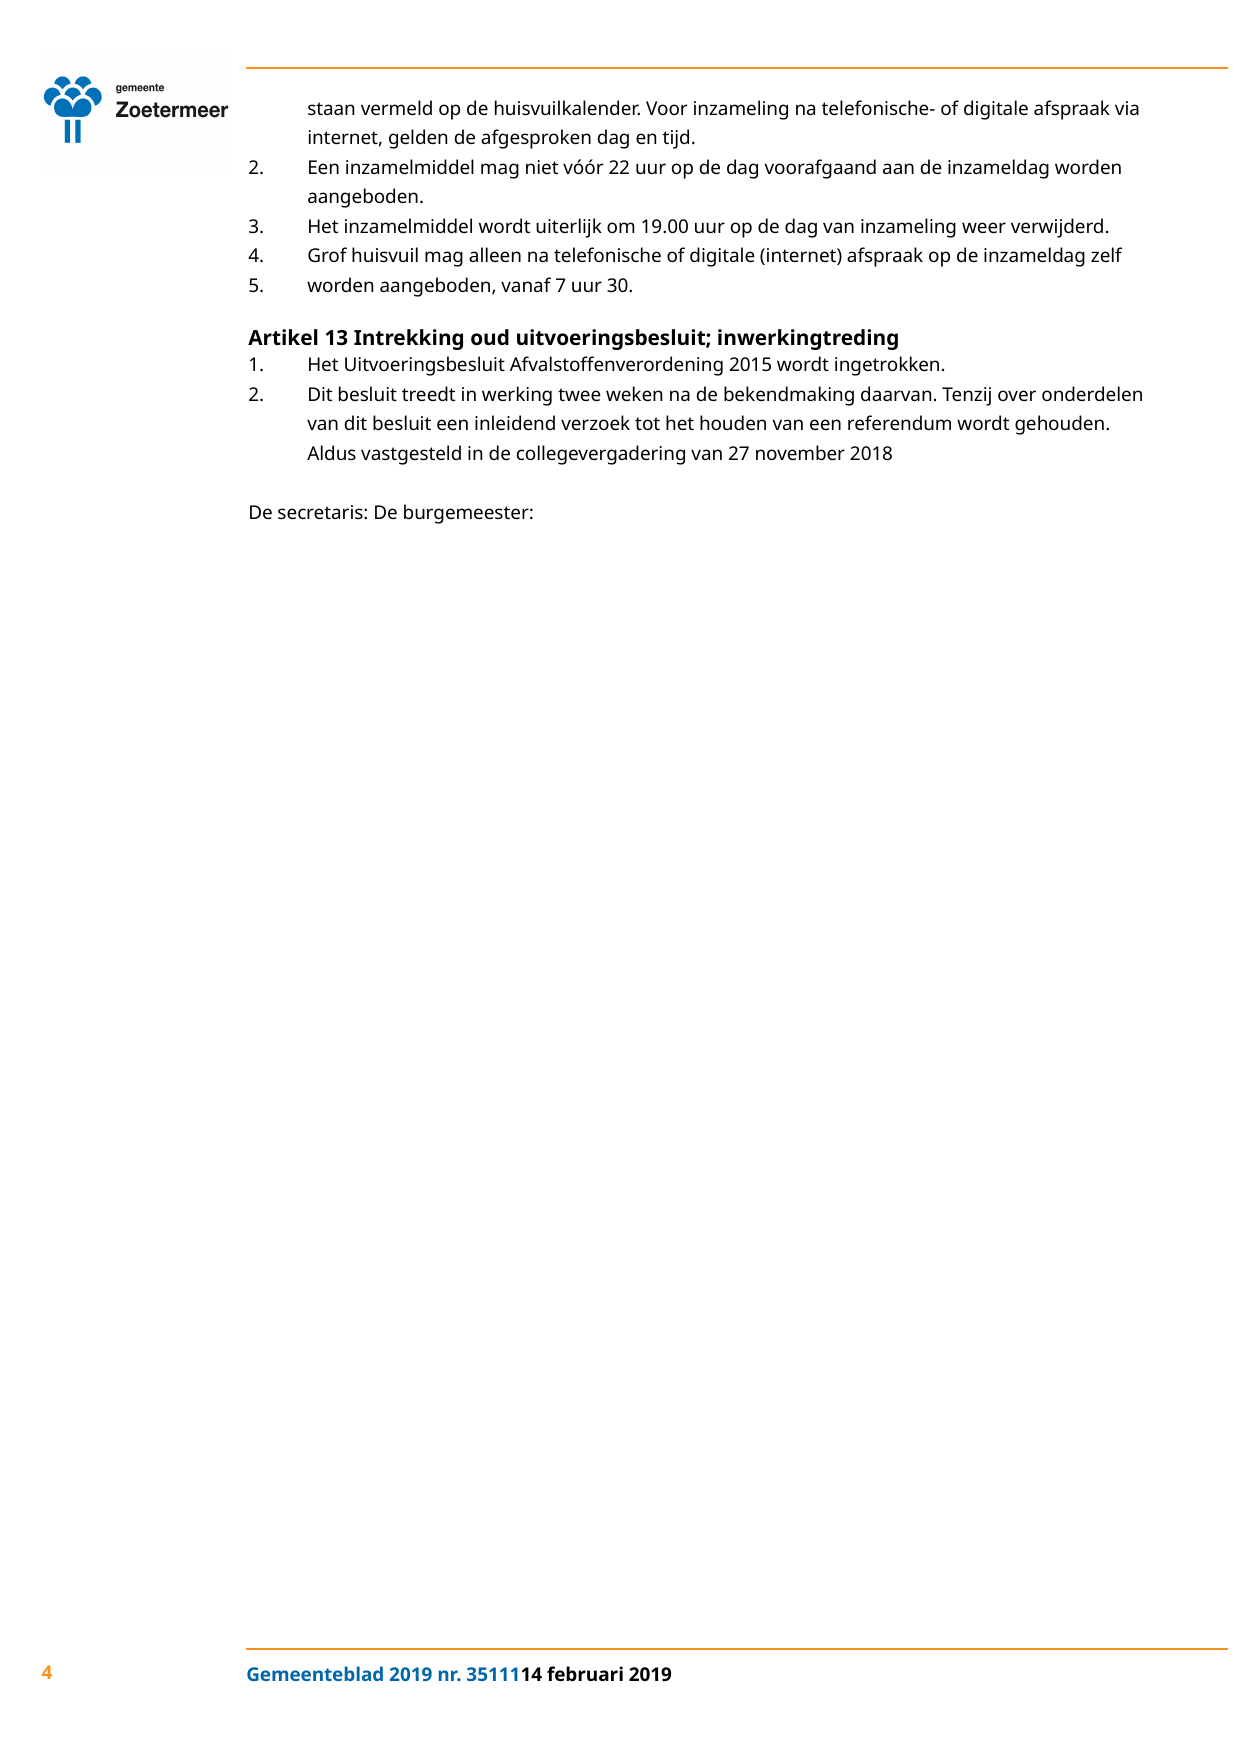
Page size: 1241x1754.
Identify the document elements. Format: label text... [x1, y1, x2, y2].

list Het inzamelmiddel wordt uiterlijk om 19.00 uur op de dag van inzameling weer verwijderd. [248, 213, 1152, 239]
list worden aangeboden, vanaf 7 uur 30. [248, 272, 1152, 298]
text De secretaris: De burgemeester: [248, 499, 1152, 525]
list Een inzamelmiddel mag niet vóór 22 uur op de dag voorafgaand aan de inzameldag worden aangeboden. [248, 154, 1152, 209]
list Dit besluit treedt in werking twee weken na de bekendmaking daarvan. Tenzij over onderdelen van dit besluit een inleidend verzoek tot het houden van een referendum wordt gehouden. Aldus vastgesteld in de collegevergadering van 27 november 2018 [248, 381, 1152, 466]
picture [41, 47, 231, 172]
list Het Uitvoeringsbesluit Afvalstoffenverordening 2015 wordt ingetrokken. [248, 351, 1152, 377]
list staan vermeld op de huisvuilkalender. Voor inzameling na telefonische- of digitale afspraak via internet, gelden de afgesproken dag en tijd. [248, 95, 1152, 150]
text Artikel 13 Intrekking oud uitvoeringsbesluit; inwerkingtreding [248, 323, 1152, 351]
list Grof huisvuil mag alleen na telefonische of digitale (internet) afspraak op de inzameldag zelf [248, 243, 1152, 268]
